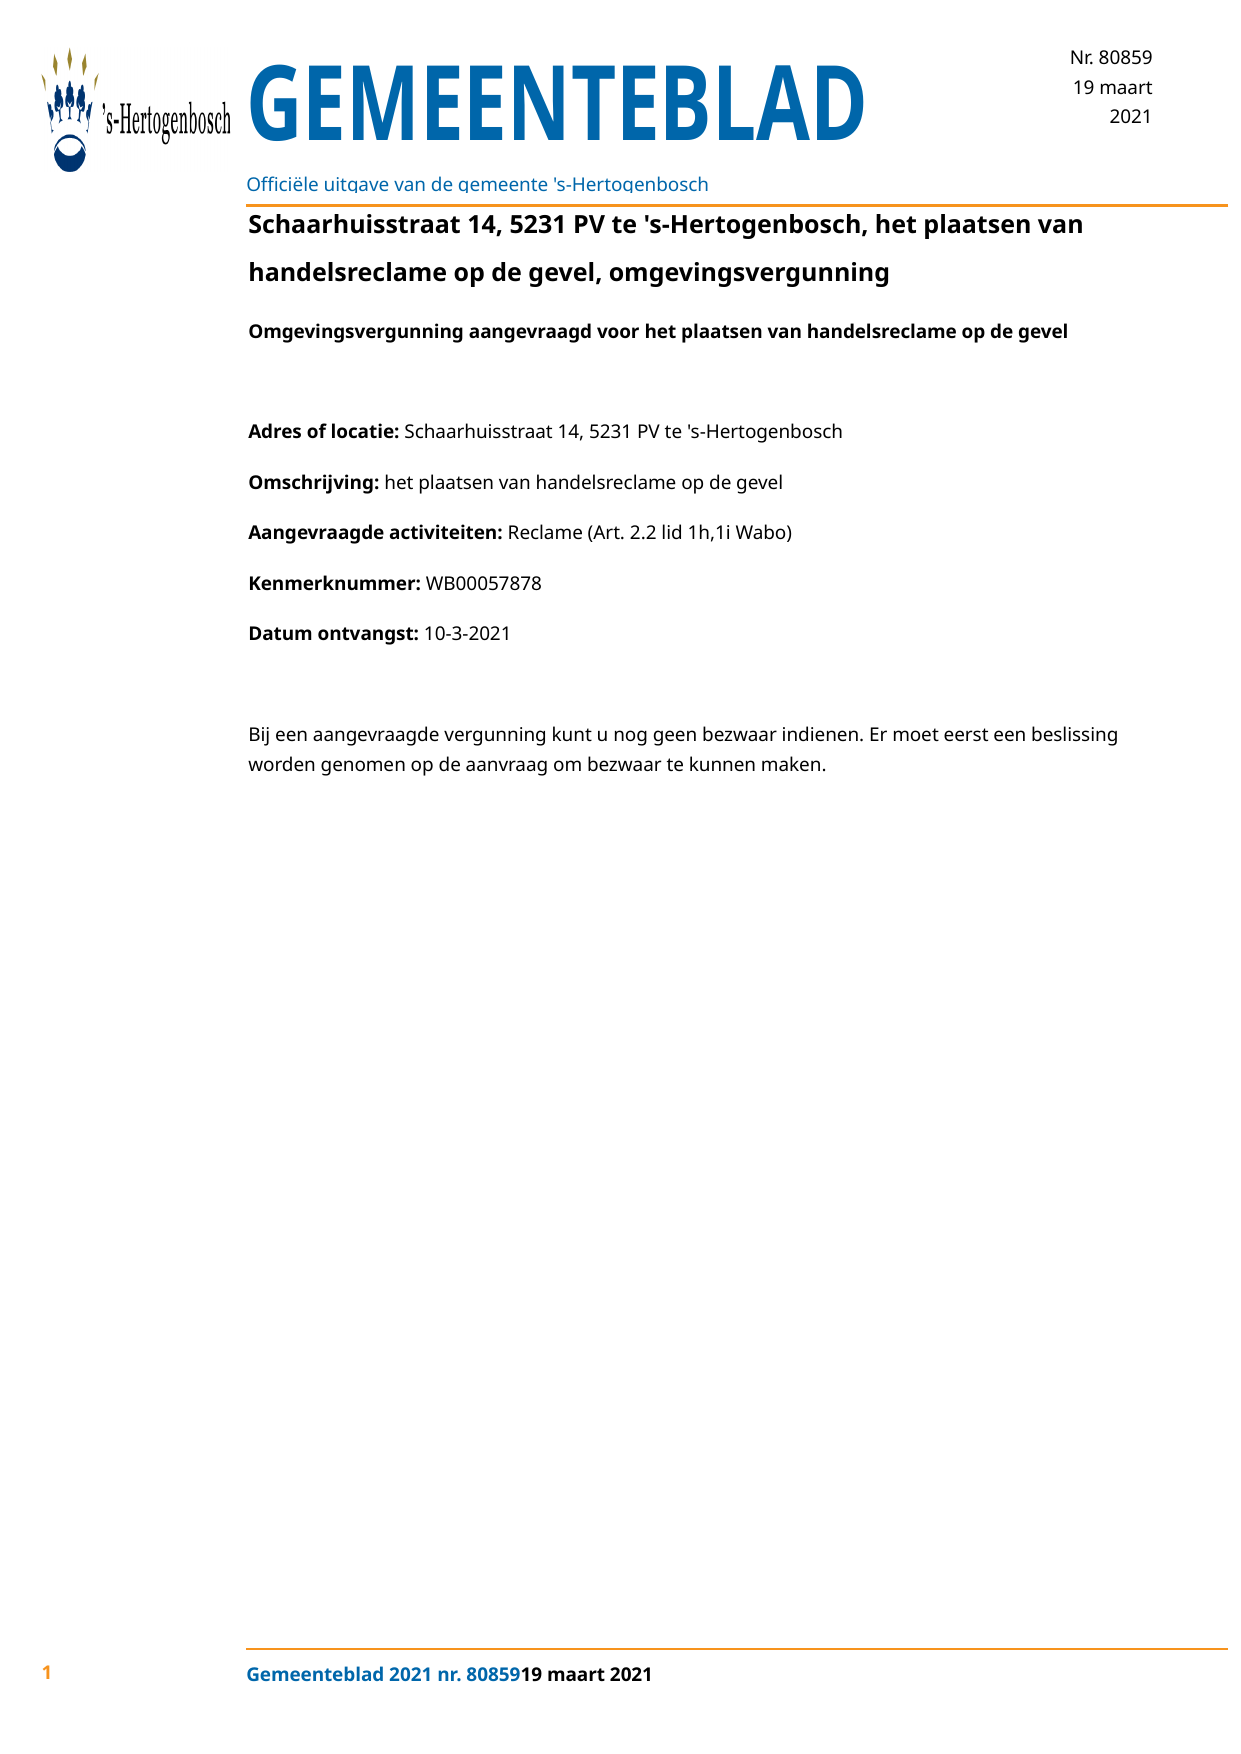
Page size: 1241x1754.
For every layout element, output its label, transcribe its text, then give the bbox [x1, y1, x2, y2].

text Schaarhuisstraat 14, 5231 PV te 's-Hertogenbosch, het plaatsen van handelsreclame op de gevel, omgevingsvergunning [248, 207, 1152, 288]
text Aangevraagde activiteiten: Reclame (Art. 2.2 lid 1h,1i Wabo) [248, 519, 1152, 545]
text Adres of locatie: Schaarhuisstraat 14, 5231 PV te 's-Hertogenbosch [248, 419, 1152, 444]
text Bij een aangevraagde vergunning kunt u nog geen bezwaar indienen. Er moet eerst een beslissing worden genomen op de aanvraag om bezwaar te kunnen maken. [248, 721, 1152, 777]
text Datum ontvangst: 10-3-2021 [248, 620, 1152, 646]
text Omschrijving: het plaatsen van handelsreclame op de gevel [248, 469, 1152, 495]
text Kenmerknummer: WB00057878 [248, 570, 1152, 596]
text Omgevingsvergunning aangevraagd voor het plaatsen van handelsreclame op de gevel [248, 318, 1152, 344]
picture [41, 47, 231, 172]
